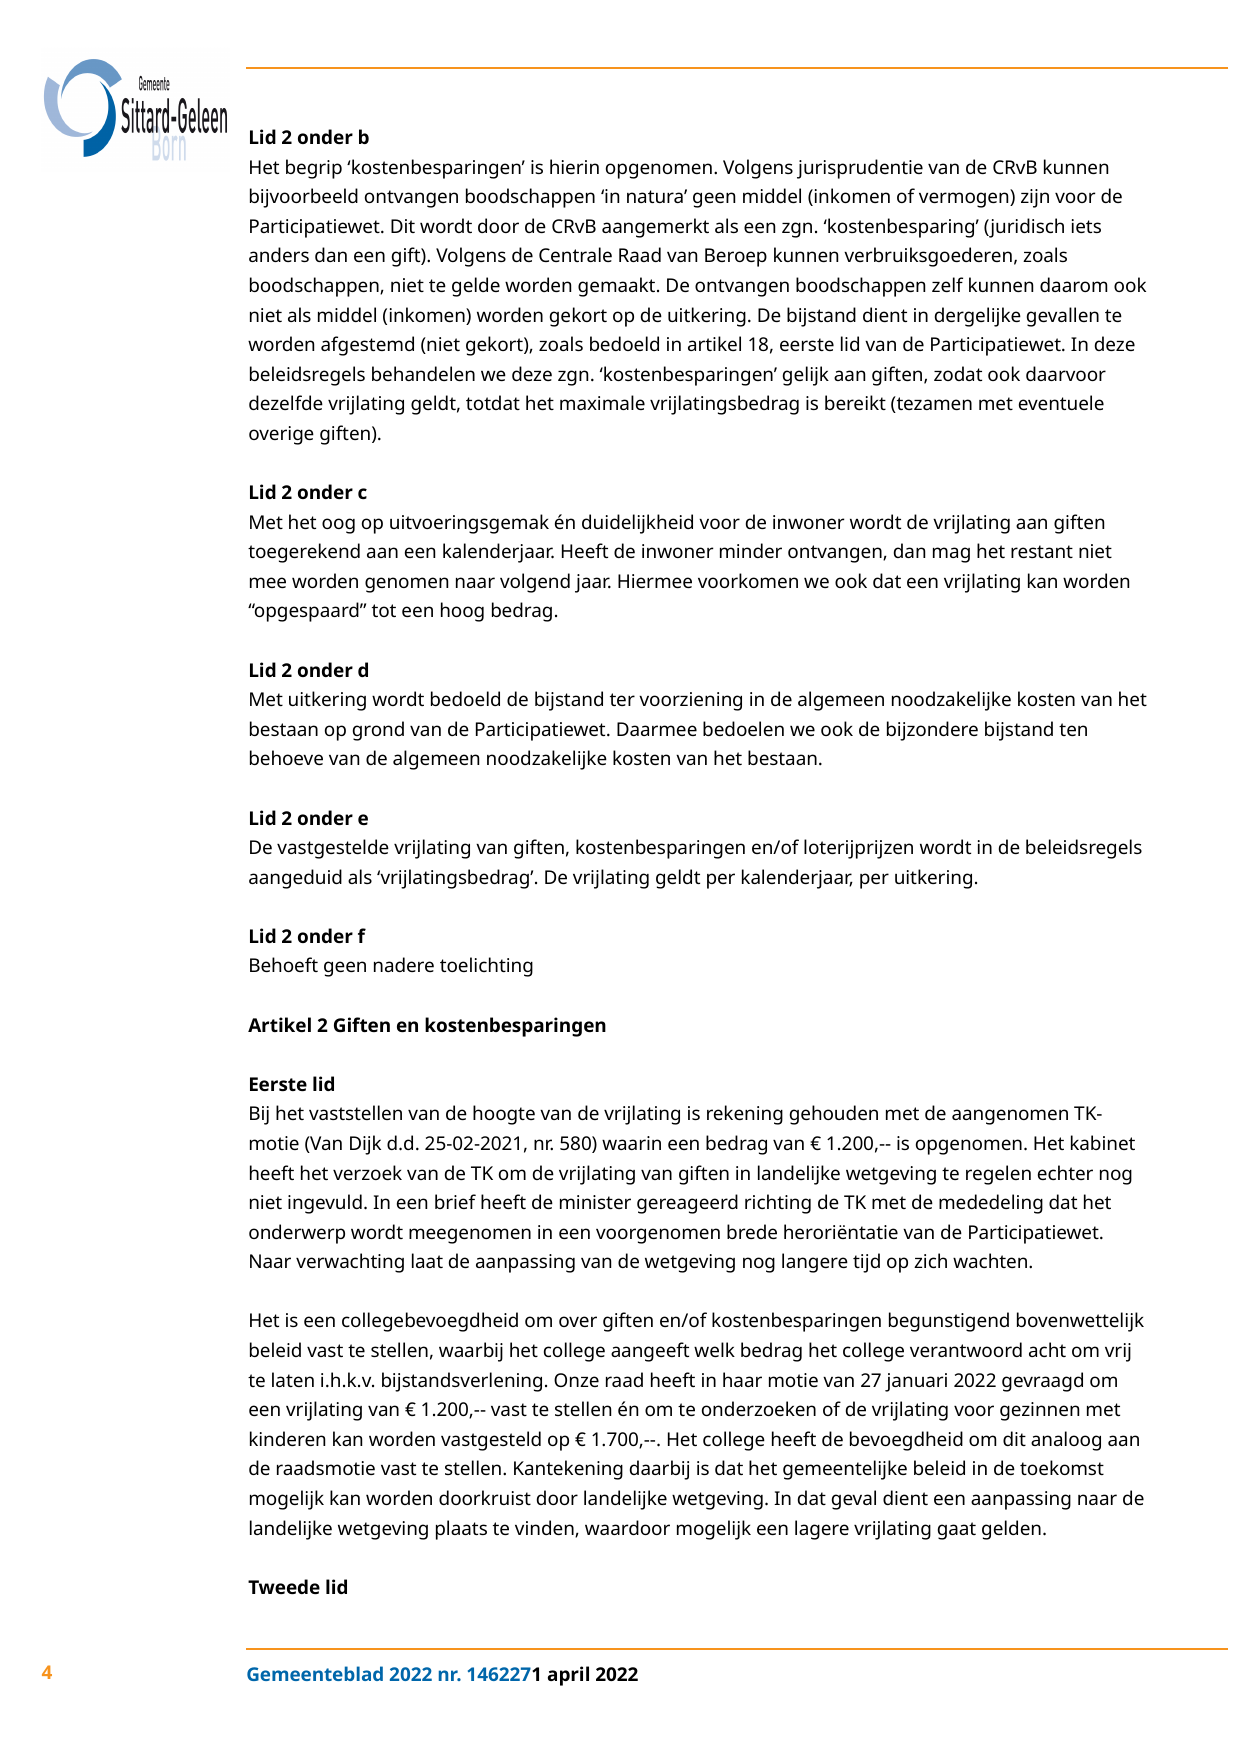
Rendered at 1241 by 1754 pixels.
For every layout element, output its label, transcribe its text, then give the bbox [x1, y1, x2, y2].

text Lid 2 onder c [248, 479, 1152, 505]
picture [41, 47, 231, 172]
text Het is een collegebevoegdheid om over giften en/of kostenbesparingen begunstigend bovenwettelijk beleid vast te stellen, waarbij het college aangeeft welk bedrag het college verantwoord acht om vrij te laten i.h.k.v. bijstandsverlening. Onze raad heeft in haar motie van 27 januari 2022 gevraagd om een vrijlating van € 1.200,-- vast te stellen én om te onderzoeken of de vrijlating voor gezinnen met kinderen kan worden vastgesteld op € 1.700,--. Het college heeft de bevoegdheid om dit analoog aan de raadsmotie vast te stellen. Kantekening daarbij is dat het gemeentelijke beleid in de toekomst mogelijk kan worden doorkruist door landelijke wetgeving. In dat geval dient een aanpassing naar de landelijke wetgeving plaats te vinden, waardoor mogelijk een lagere vrijlating gaat gelden. [248, 1308, 1152, 1541]
text Lid 2 onder e [248, 805, 1152, 831]
text Lid 2 onder d [248, 657, 1152, 683]
text Tweede lid [248, 1574, 1152, 1600]
text Artikel 2 Giften en kostenbesparingen [248, 1012, 1152, 1038]
text Behoeft geen nadere toelichting [248, 953, 1152, 978]
text Met het oog op uitvoeringsgemak én duidelijkheid voor de inwoner wordt de vrijlating aan giften toegerekend aan een kalenderjaar. Heeft de inwoner minder ontvangen, dan mag het restant niet mee worden genomen naar volgend jaar. Hiermee voorkomen we ook dat een vrijlating kan worden “opgespaard” tot een hoog bedrag. [248, 509, 1152, 623]
text Lid 2 onder f [248, 923, 1152, 949]
text Lid 2 onder b [248, 124, 1152, 150]
text Eerste lid [248, 1071, 1152, 1097]
text Met uitkering wordt bedoeld de bijstand ter voorziening in de algemeen noodzakelijke kosten van het bestaan op grond van de Participatiewet. Daarmee bedoelen we ook de bijzondere bijstand ten behoeve van de algemeen noodzakelijke kosten van het bestaan. [248, 686, 1152, 771]
text Het begrip ‘kostenbesparingen’ is hierin opgenomen. Volgens jurisprudentie van de CRvB kunnen bijvoorbeeld ontvangen boodschappen ‘in natura’ geen middel (inkomen of vermogen) zijn voor de Participatiewet. Dit wordt door de CRvB aangemerkt als een zgn. ‘kostenbesparing’ (juridisch iets anders dan een gift). Volgens de Centrale Raad van Beroep kunnen verbruiksgoederen, zoals boodschappen, niet te gelde worden gemaakt. De ontvangen boodschappen zelf kunnen daarom ook niet als middel (inkomen) worden gekort op de uitkering. De bijstand dient in dergelijke gevallen te worden afgestemd (niet gekort), zoals bedoeld in artikel 18, eerste lid van de Participatiewet. In deze beleidsregels behandelen we deze zgn. ‘kostenbesparingen’ gelijk aan giften, zodat ook daarvoor dezelfde vrijlating geldt, totdat het maximale vrijlatingsbedrag is bereikt (tezamen met eventuele overige giften). [248, 154, 1152, 446]
text Bij het vaststellen van de hoogte van de vrijlating is rekening gehouden met de aangenomen TK-motie (Van Dijk d.d. 25-02-2021, nr. 580) waarin een bedrag van € 1.200,-- is opgenomen. Het kabinet heeft het verzoek van de TK om de vrijlating van giften in landelijke wetgeving te regelen echter nog niet ingevuld. In een brief heeft de minister gereageerd richting de TK met de mededeling dat het onderwerp wordt meegenomen in een voorgenomen brede heroriëntatie van de Participatiewet. Naar verwachting laat de aanpassing van de wetgeving nog langere tijd op zich wachten. [248, 1101, 1152, 1274]
text De vastgestelde vrijlating van giften, kostenbesparingen en/of loterijprijzen wordt in de beleidsregels aangeduid als ‘vrijlatingsbedrag’. De vrijlating geldt per kalenderjaar, per uitkering. [248, 834, 1152, 890]
